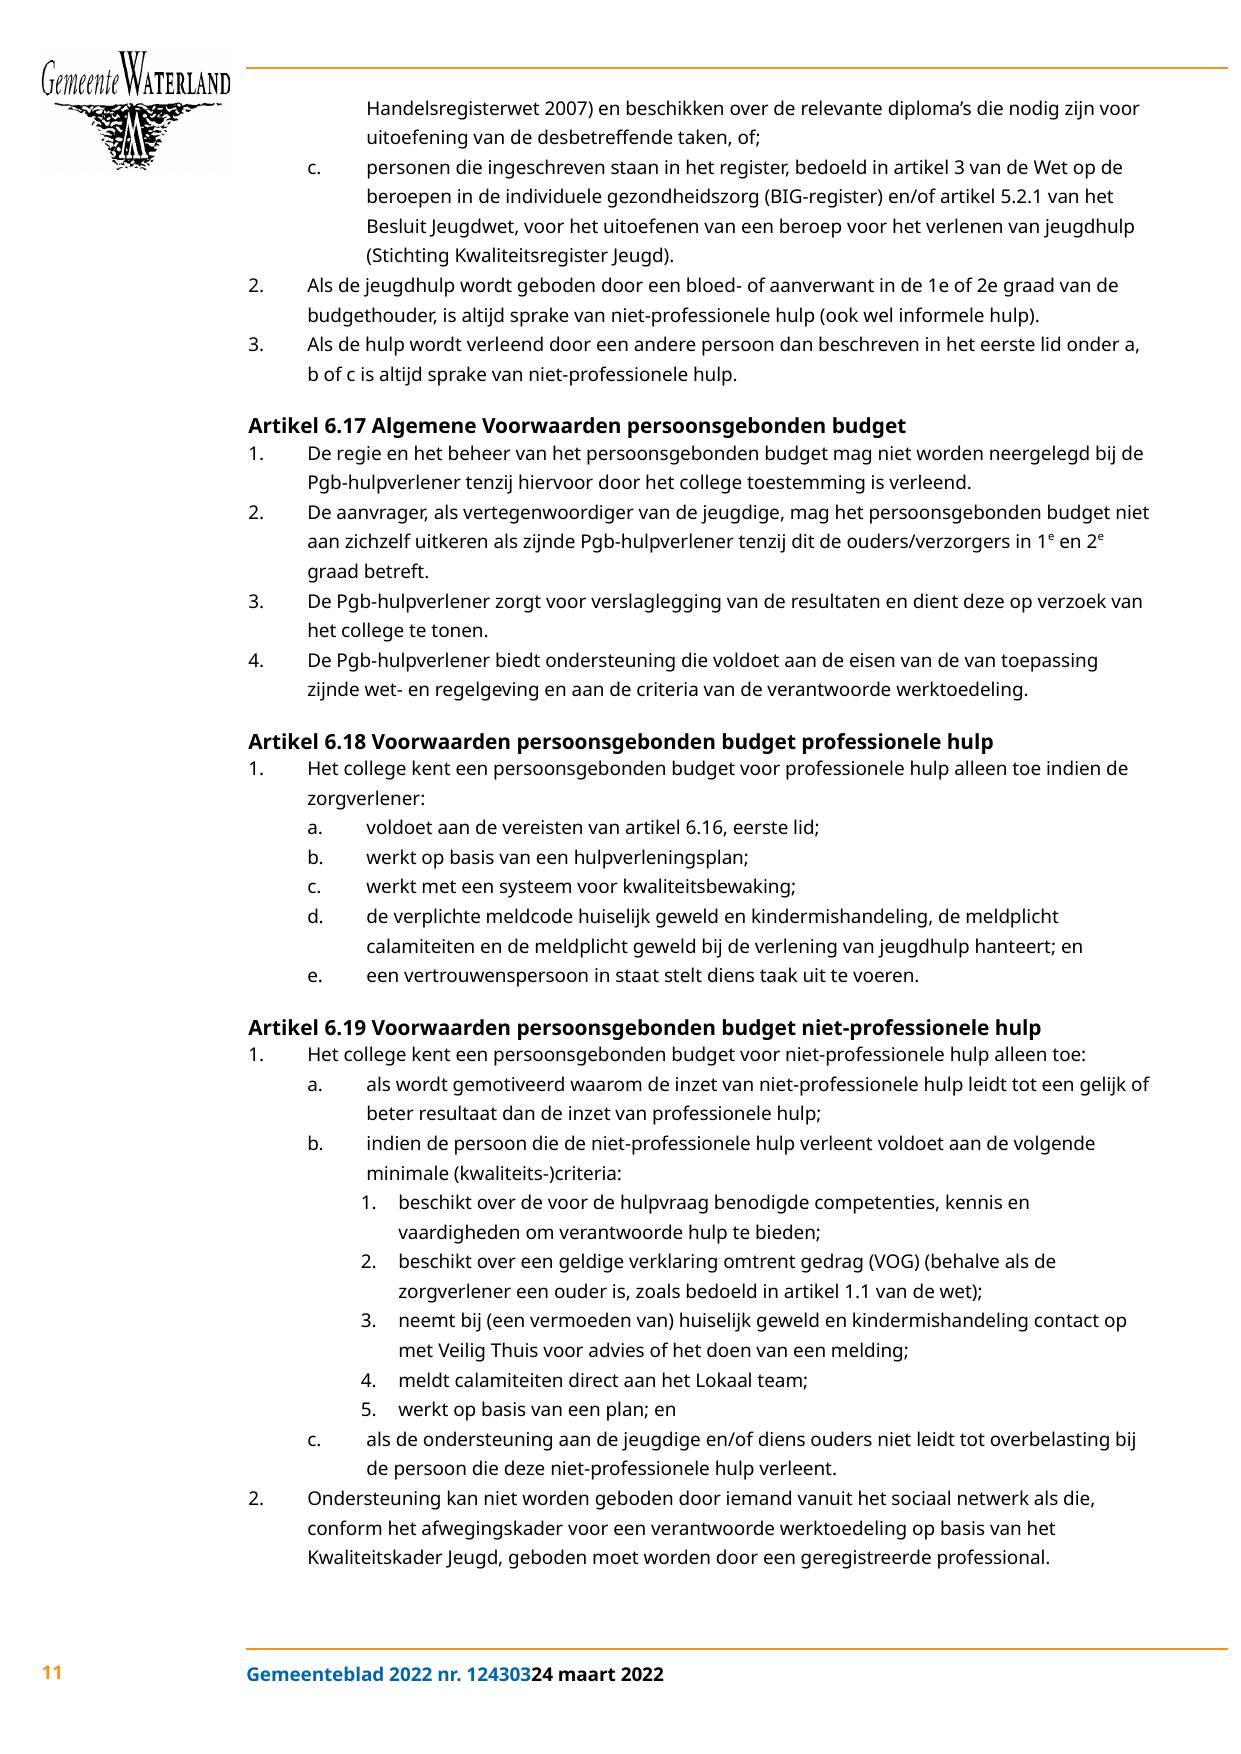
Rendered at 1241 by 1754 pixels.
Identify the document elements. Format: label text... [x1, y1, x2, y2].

list werkt op basis van een plan; en [361, 1396, 1152, 1422]
list Als de hulp wordt verleend door een andere persoon dan beschreven in het eerste lid onder a, b of c is altijd sprake van niet-professionele hulp. [248, 331, 1152, 387]
list indien de persoon die de niet-professionele hulp verleent voldoet aan de volgende minimale (kwaliteits-)criteria: [307, 1130, 1152, 1185]
list personen die ingeschreven staan in het register, bedoeld in artikel 3 van de Wet op de beroepen in de individuele gezondheidszorg (BIG-register) en/of artikel 5.2.1 van het Besluit Jeugdwet, voor het uitoefenen van een beroep voor het verlenen van jeugdhulp (Stichting Kwaliteitsregister Jeugd). [307, 154, 1152, 268]
list Ondersteuning kan niet worden geboden door iemand vanuit het sociaal netwerk als die, conform het afwegingskader voor een verantwoorde werktoedeling op basis van het Kwaliteitskader Jeugd, geboden moet worden door een geregistreerde professional. [248, 1485, 1152, 1570]
list Het college kent een persoonsgebonden budget voor niet-professionele hulp alleen toe: [248, 1041, 1152, 1067]
list een vertrouwenspersoon in staat stelt diens taak uit te voeren. [307, 962, 1152, 988]
list werkt op basis van een hulpverleningsplan; [307, 844, 1152, 870]
list De Pgb-hulpverlener biedt ondersteuning die voldoet aan de eisen van de van toepassing zijnde wet- en regelgeving en aan de criteria van de verantwoorde werktoedeling. [248, 647, 1152, 702]
list beschikt over een geldige verklaring omtrent gedrag (VOG) (behalve als de zorgverlener een ouder is, zoals bedoeld in artikel 1.1 van de wet); [361, 1248, 1152, 1304]
text Artikel 6.18 Voorwaarden persoonsgebonden budget professionele hulp [248, 727, 1152, 755]
list voldoet aan de vereisten van artikel 6.16, eerste lid; [307, 814, 1152, 840]
text Artikel 6.19 Voorwaarden persoonsgebonden budget niet-professionele hulp [248, 1013, 1152, 1041]
list als de ondersteuning aan de jeugdige en/of diens ouders niet leidt tot overbelasting bij de persoon die deze niet-professionele hulp verleent. [307, 1426, 1152, 1481]
list de verplichte meldcode huiselijk geweld en kindermishandeling, de meldplicht calamiteiten en de meldplicht geweld bij de verlening van jeugdhulp hanteert; en [307, 903, 1152, 959]
list Handelsregisterwet 2007) en beschikken over de relevante diploma’s die nodig zijn voor uitoefening van de desbetreffende taken, of; [307, 95, 1152, 150]
list De aanvrager, als vertegenwoordiger van de jeugdige, mag het persoonsgebonden budget niet aan zichzelf uitkeren als zijnde Pgb-hulpverlener tenzij dit de ouders/verzorgers in 1e en 2e graad betreft. [248, 499, 1152, 584]
picture [41, 47, 231, 172]
list Als de jeugdhulp wordt geboden door een bloed- of aanverwant in de 1e of 2e graad van de budgethouder, is altijd sprake van niet-professionele hulp (ook wel informele hulp). [248, 272, 1152, 328]
list werkt met een systeem voor kwaliteitsbewaking; [307, 874, 1152, 899]
list De Pgb-hulpverlener zorgt voor verslaglegging van de resultaten en dient deze op verzoek van het college te tonen. [248, 588, 1152, 643]
list neemt bij (een vermoeden van) huiselijk geweld en kindermishandeling contact op met Veilig Thuis voor advies of het doen van een melding; [361, 1308, 1152, 1363]
list Het college kent een persoonsgebonden budget voor professionele hulp alleen toe indien de zorgverlener: [248, 755, 1152, 811]
list als wordt gemotiveerd waarom de inzet van niet-professionele hulp leidt tot een gelijk of beter resultaat dan de inzet van professionele hulp; [307, 1071, 1152, 1126]
text Artikel 6.17 Algemene Voorwaarden persoonsgebonden budget [248, 411, 1152, 440]
list beschikt over de voor de hulpvraag benodigde competenties, kennis en vaardigheden om verantwoorde hulp te bieden; [361, 1189, 1152, 1244]
list De regie en het beheer van het persoonsgebonden budget mag niet worden neergelegd bij de Pgb-hulpverlener tenzij hiervoor door het college toestemming is verleend. [248, 440, 1152, 495]
list meldt calamiteiten direct aan het Lokaal team; [361, 1367, 1152, 1392]
